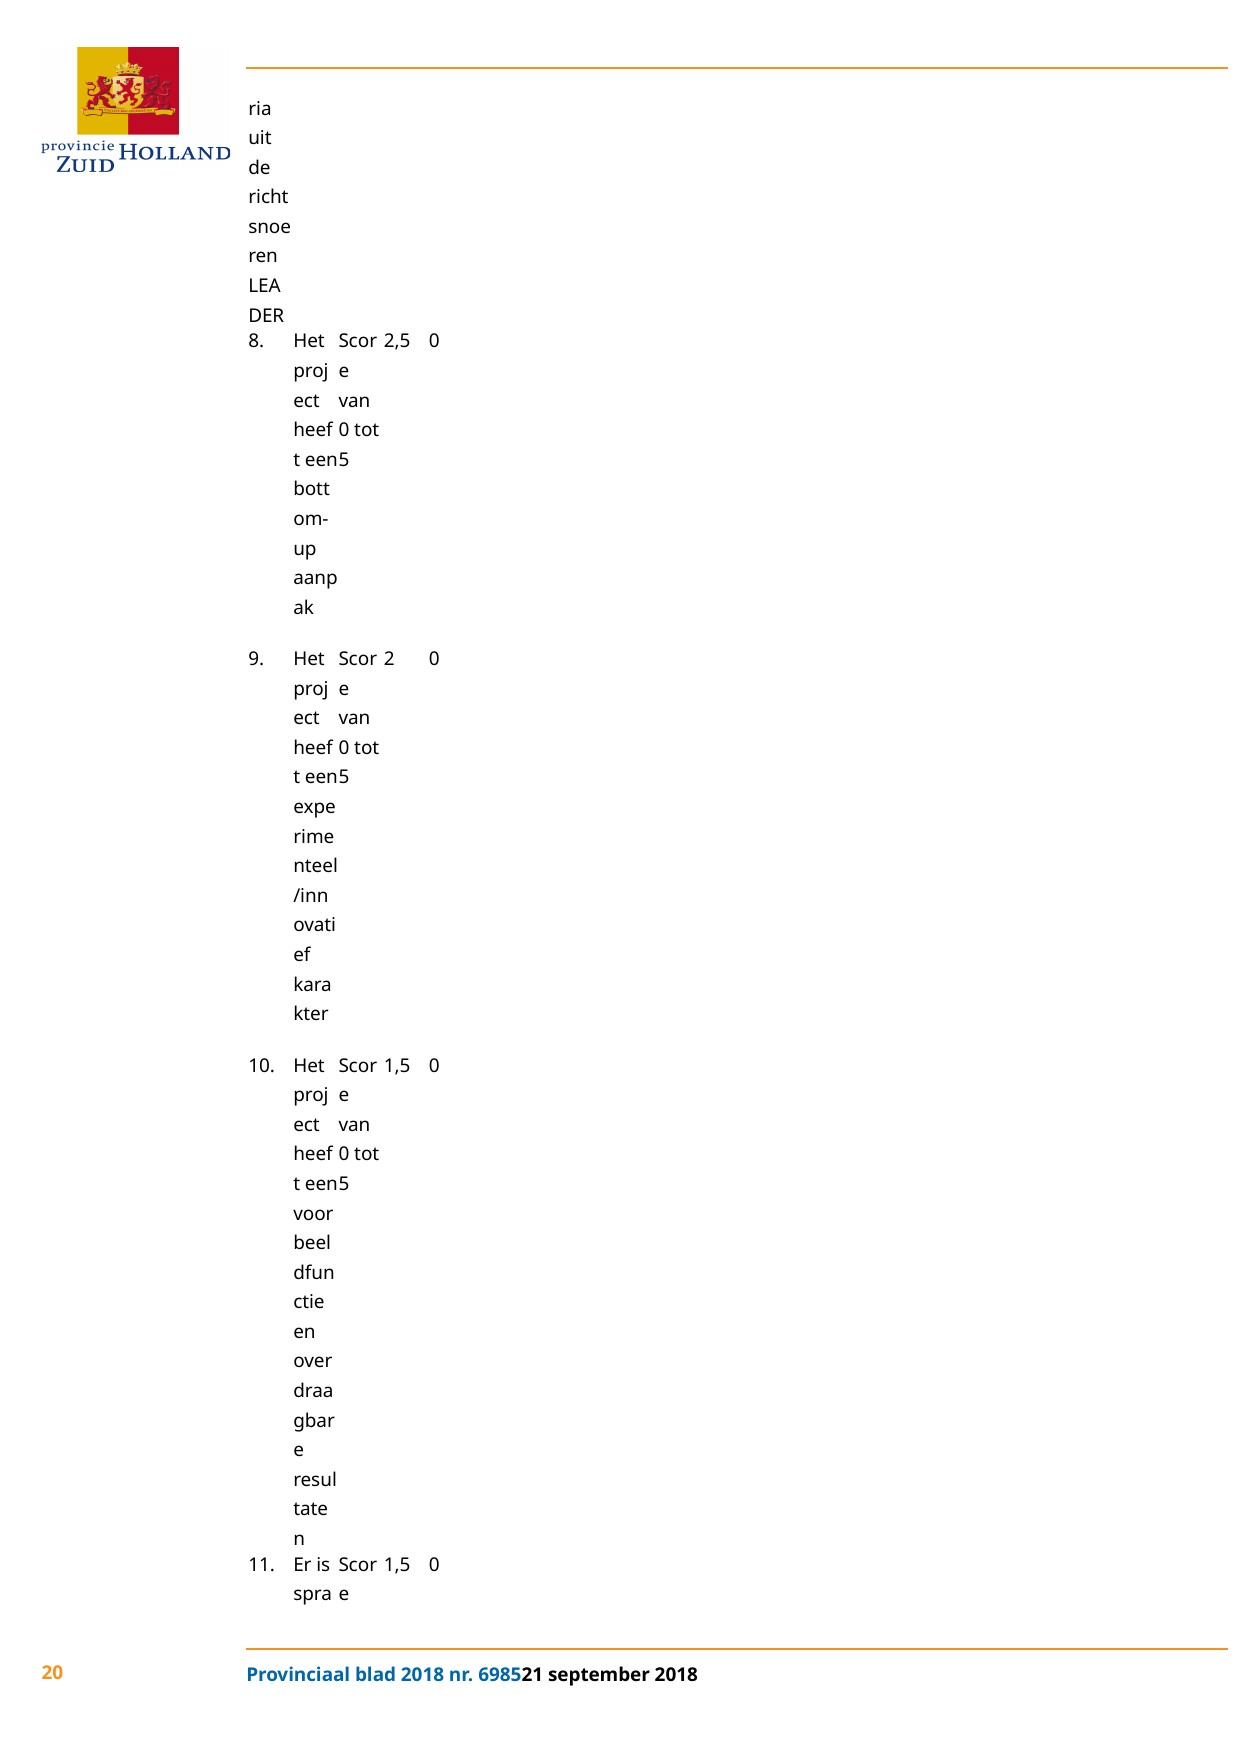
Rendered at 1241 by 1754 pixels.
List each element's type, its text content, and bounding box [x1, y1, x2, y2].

table_cell [384, 620, 429, 645]
table_cell Het project heeft een voorbeeldfunctie en overdraagbare resultaten [293, 1052, 338, 1551]
table_cell 0 [429, 1052, 474, 1551]
table_cell [429, 620, 474, 645]
table_cell [248, 620, 293, 645]
table_cell 10. [248, 1052, 293, 1551]
table_cell 11. [248, 1551, 293, 1606]
table_cell 9. [248, 645, 293, 1026]
table_cell Het project heeft een bottom-up aanpak [293, 328, 338, 619]
table_cell [384, 95, 429, 328]
table_cell [248, 1026, 293, 1052]
table_cell Er is spra [293, 1551, 338, 1606]
table_cell 8. [248, 328, 293, 619]
table_cell 1,5 [384, 1551, 429, 1606]
table_cell [293, 95, 338, 328]
table_cell 0 [429, 1551, 474, 1606]
table_cell [293, 620, 338, 645]
table_cell Score van 0 tot 5 [338, 645, 383, 1026]
table_cell [384, 1026, 429, 1052]
table_cell [338, 95, 383, 328]
table_cell 0 [429, 328, 474, 619]
table_cell [293, 1026, 338, 1052]
table_cell ria uit de richtsnoeren LEADER [248, 95, 293, 328]
table_cell 2,5 [384, 328, 429, 619]
table_cell [338, 620, 383, 645]
table_cell 2 [384, 645, 429, 1026]
table_cell Score [338, 1551, 383, 1606]
table_cell [429, 1026, 474, 1052]
table_cell Score van 0 tot 5 [338, 1052, 383, 1551]
table_cell Het project heeft een experimenteel/innovatief karakter [293, 645, 338, 1026]
table_cell 0 [429, 645, 474, 1026]
table_cell 1,5 [384, 1052, 429, 1551]
picture [41, 47, 231, 172]
table_cell [429, 95, 474, 328]
table_cell Score van 0 tot 5 [338, 328, 383, 619]
table_cell [338, 1026, 383, 1052]
